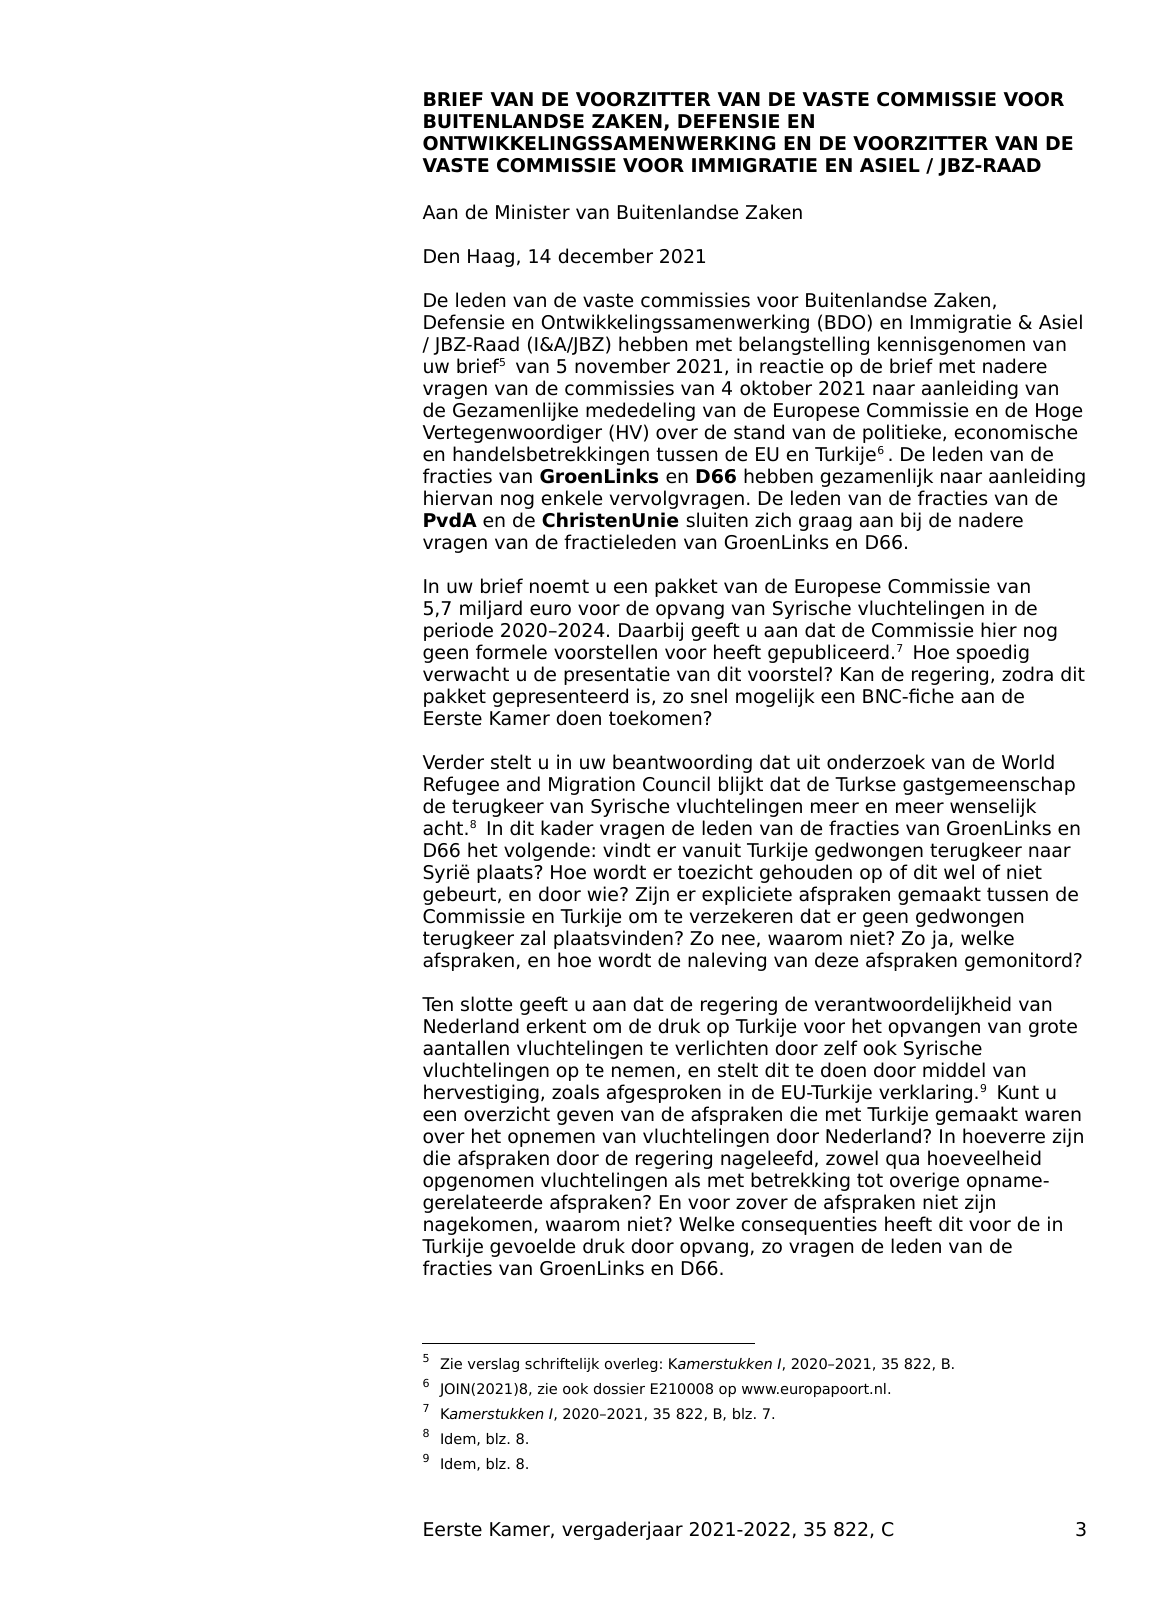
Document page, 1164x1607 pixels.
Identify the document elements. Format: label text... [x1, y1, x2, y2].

text Kamerstukken I, 2020–2021, 35 822, B, blz. 7. [422, 1402, 1087, 1424]
text De leden van de vaste commissies voor Buitenlandse Zaken, Defensie en Ontwikkelingssamenwerking (BDO) en Immigratie & Asiel / JBZ-Raad (I&A/JBZ) hebben met belangstelling kennisgenomen van uw brief van 5 november 2021, in reactie op de brief met nadere vragen van de commissies van 4 oktober 2021 naar aanleiding van de Gezamenlijke mededeling van de Europese Commissie en de Hoge Vertegenwoordiger (HV) over de stand van de politieke, economische en handelsbetrekkingen tussen de EU en Turkije. De leden van de fracties van GroenLinks en D66 hebben gezamenlijk naar aanleiding hiervan nog enkele vervolgvragen. De leden van de fracties van de PvdA en de ChristenUnie sluiten zich graag aan bij de nadere vragen van de fractieleden van GroenLinks en D66. [422, 290, 1087, 554]
text Zie verslag schriftelijk overleg: Kamerstukken I, 2020–2021, 35 822, B. [422, 1352, 1087, 1374]
text JOIN(2021)8, zie ook dossier E210008 op www.europapoort.nl. [422, 1377, 1087, 1399]
text Den Haag, 14 december 2021 [422, 246, 1087, 268]
text Aan de Minister van Buitenlandse Zaken [422, 202, 1087, 224]
subtitle BRIEF VAN DE VOORZITTER VAN DE VASTE COMMISSIE VOOR BUITENLANDSE ZAKEN, DEFENSIE EN ONTWIKKELINGSSAMENWERKING EN DE VOORZITTER VAN DE VASTE COMMISSIE VOOR IMMIGRATIE EN ASIEL / JBZ-RAAD [422, 89, 1087, 177]
text Ten slotte geeft u aan dat de regering de verantwoordelijkheid van Nederland erkent om de druk op Turkije voor het opvangen van grote aantallen vluchtelingen te verlichten door zelf ook Syrische vluchtelingen op te nemen, en stelt dit te doen door middel van hervestiging, zoals afgesproken in de EU-Turkije verklaring. Kunt u een overzicht geven van de afspraken die met Turkije gemaakt waren over het opnemen van vluchtelingen door Nederland? In hoeverre zijn die afspraken door de regering nageleefd, zowel qua hoeveelheid opgenomen vluchtelingen als met betrekking tot overige opname-gerelateerde afspraken? En voor zover de afspraken niet zijn nagekomen, waarom niet? Welke consequenties heeft dit voor de in Turkije gevoelde druk door opvang, zo vragen de leden van de fracties van GroenLinks en D66. [422, 994, 1087, 1280]
text Idem, blz. 8. [422, 1427, 1087, 1449]
text Idem, blz. 8. [422, 1452, 1087, 1474]
text In uw brief noemt u een pakket van de Europese Commissie van 5,7 miljard euro voor de opvang van Syrische vluchtelingen in de periode 2020–2024. Daarbij geeft u aan dat de Commissie hier nog geen formele voorstellen voor heeft gepubliceerd. Hoe spoedig verwacht u de presentatie van dit voorstel? Kan de regering, zodra dit pakket gepresenteerd is, zo snel mogelijk een BNC-fiche aan de Eerste Kamer doen toekomen? [422, 576, 1087, 730]
text Verder stelt u in uw beantwoording dat uit onderzoek van de World Refugee and Migration Council blijkt dat de Turkse gastgemeenschap de terugkeer van Syrische vluchtelingen meer en meer wenselijk acht. In dit kader vragen de leden van de fracties van GroenLinks en D66 het volgende: vindt er vanuit Turkije gedwongen terugkeer naar Syrië plaats? Hoe wordt er toezicht gehouden op of dit wel of niet gebeurt, en door wie? Zijn er expliciete afspraken gemaakt tussen de Commissie en Turkije om te verzekeren dat er geen gedwongen terugkeer zal plaatsvinden? Zo nee, waarom niet? Zo ja, welke afspraken, en hoe wordt de naleving van deze afspraken gemonitord? [422, 752, 1087, 972]
